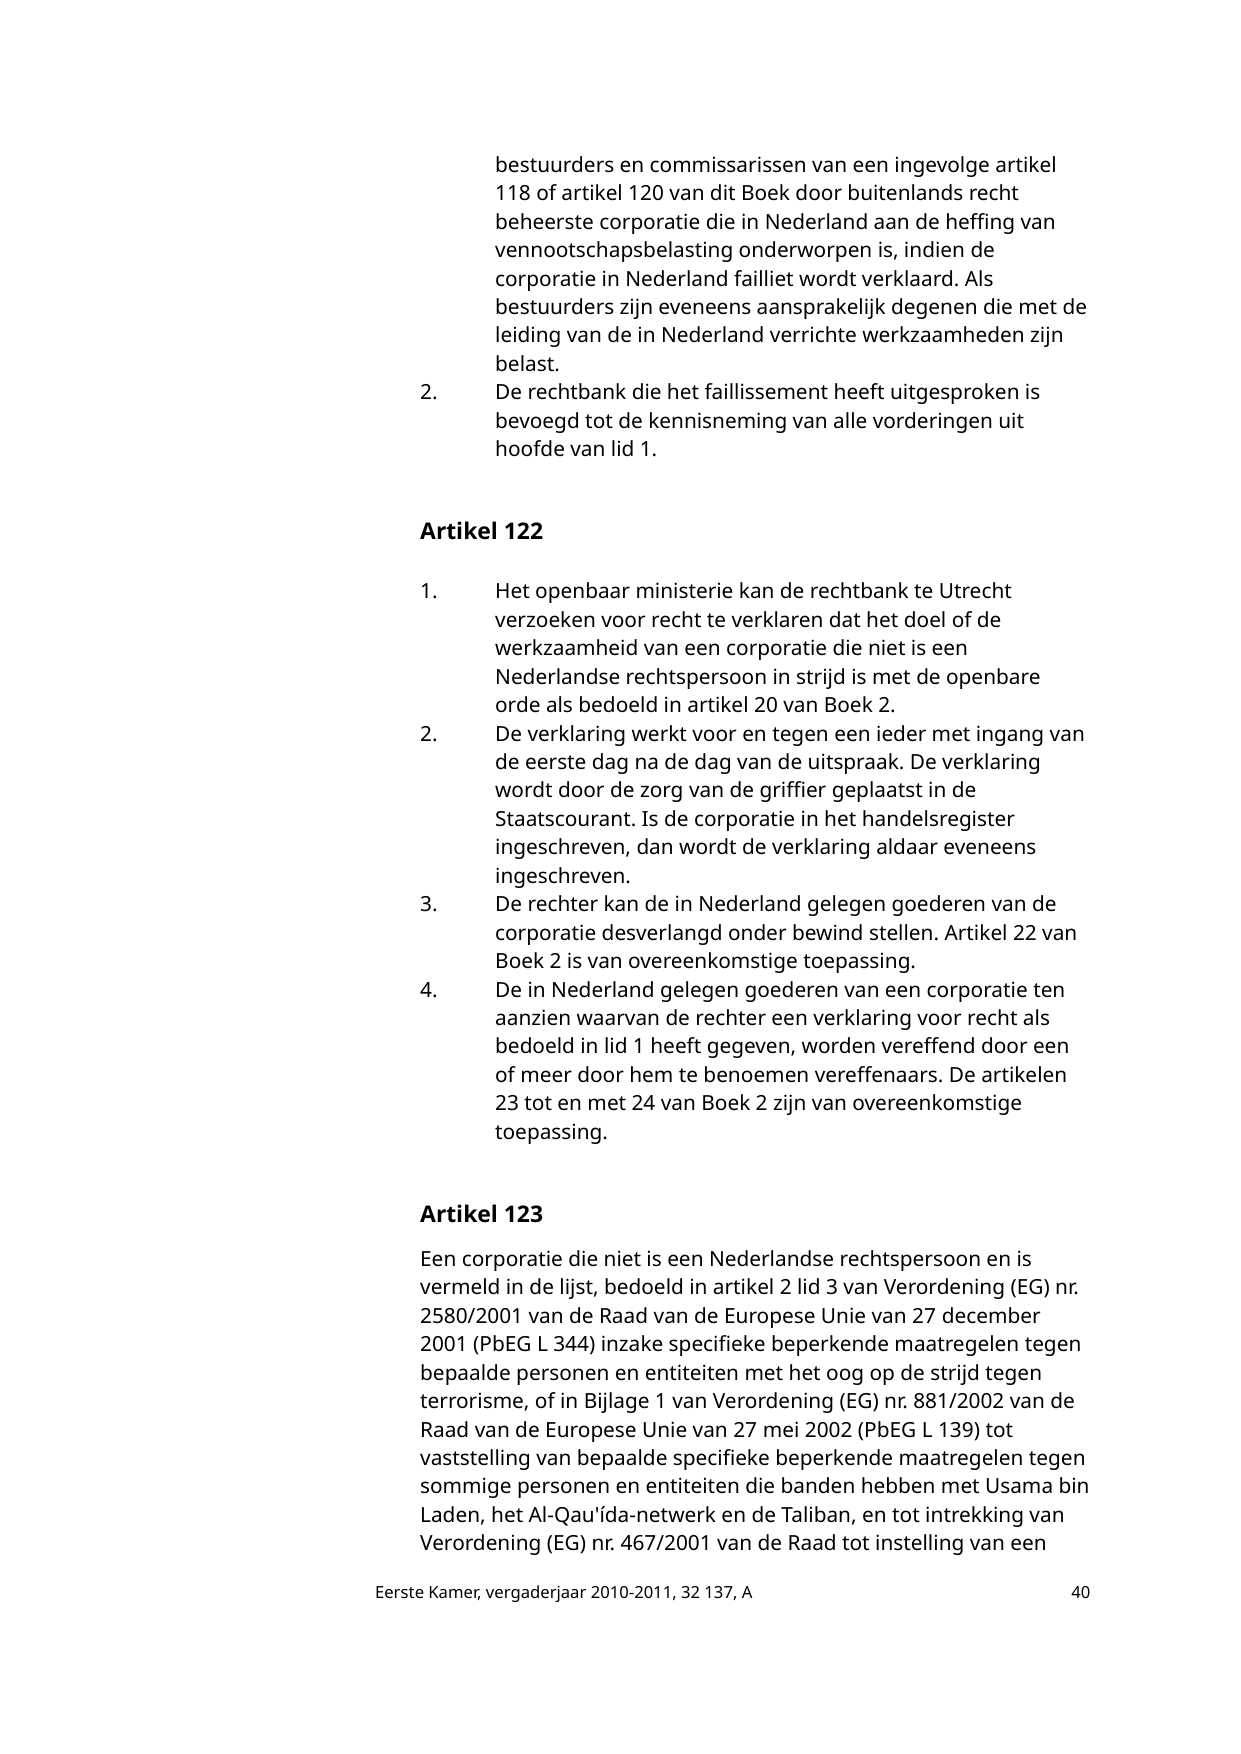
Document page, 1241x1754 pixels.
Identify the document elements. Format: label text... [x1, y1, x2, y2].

list De in Nederland gelegen goederen van een corporatie ten aanzien waarvan de rechter een verklaring voor recht als bedoeld in lid 1 heeft gegeven, worden vereffend door een of meer door hem te benoemen vereffenaars. De artikelen 23 tot en met 24 van Boek 2 zijn van overeenkomstige toepassing. [420, 975, 1090, 1145]
subtitle Artikel 122 [420, 515, 1090, 547]
list bestuurders en commissarissen van een ingevolge artikel 118 of artikel 120 van dit Boek door buitenlands recht beheerste corporatie die in Nederland aan de heffing van vennootschapsbelasting onderworpen is, indien de corporatie in Nederland failliet wordt verklaard. Als bestuurders zijn eveneens aansprakelijk degenen die met de leiding van de in Nederland verrichte werkzaamheden zijn belast. [420, 150, 1090, 377]
list De rechtbank die het faillissement heeft uitgesproken is bevoegd tot de kennisneming van alle vorderingen uit hoofde van lid 1. [420, 377, 1090, 463]
text Een corporatie die niet is een Nederlandse rechtspersoon en is vermeld in de lijst, bedoeld in artikel 2 lid 3 van Verordening (EG) nr. 2580/2001 van de Raad van de Europese Unie van 27 december 2001 (PbEG L 344) inzake specifieke beperkende maatregelen tegen bepaalde personen en entiteiten met het oog op de strijd tegen terrorisme, of in Bijlage 1 van Verordening (EG) nr. 881/2002 van de Raad van de Europese Unie van 27 mei 2002 (PbEG L 139) tot vaststelling van bepaalde specifieke beperkende maatregelen tegen sommige personen en entiteiten die banden hebben met Usama bin Laden, het Al-Qau'ída-netwerk en de Taliban, en tot intrekking van Verordening (EG) nr. 467/2001 van de Raad tot instelling van een [420, 1244, 1090, 1557]
list De rechter kan de in Nederland gelegen goederen van de corporatie desverlangd onder bewind stellen. Artikel 22 van Boek 2 is van overeenkomstige toepassing. [420, 889, 1090, 975]
list Het openbaar ministerie kan de rechtbank te Utrecht verzoeken voor recht te verklaren dat het doel of de werkzaamheid van een corporatie die niet is een Nederlandse rechtspersoon in strijd is met de openbare orde als bedoeld in artikel 20 van Boek 2. [420, 577, 1090, 719]
list De verklaring werkt voor en tegen een ieder met ingang van de eerste dag na de dag van de uitspraak. De verklaring wordt door de zorg van de griffier geplaatst in de Staatscourant. Is de corporatie in het handelsregister ingeschreven, dan wordt de verklaring aldaar eveneens ingeschreven. [420, 719, 1090, 889]
subtitle Artikel 123 [420, 1198, 1090, 1229]
